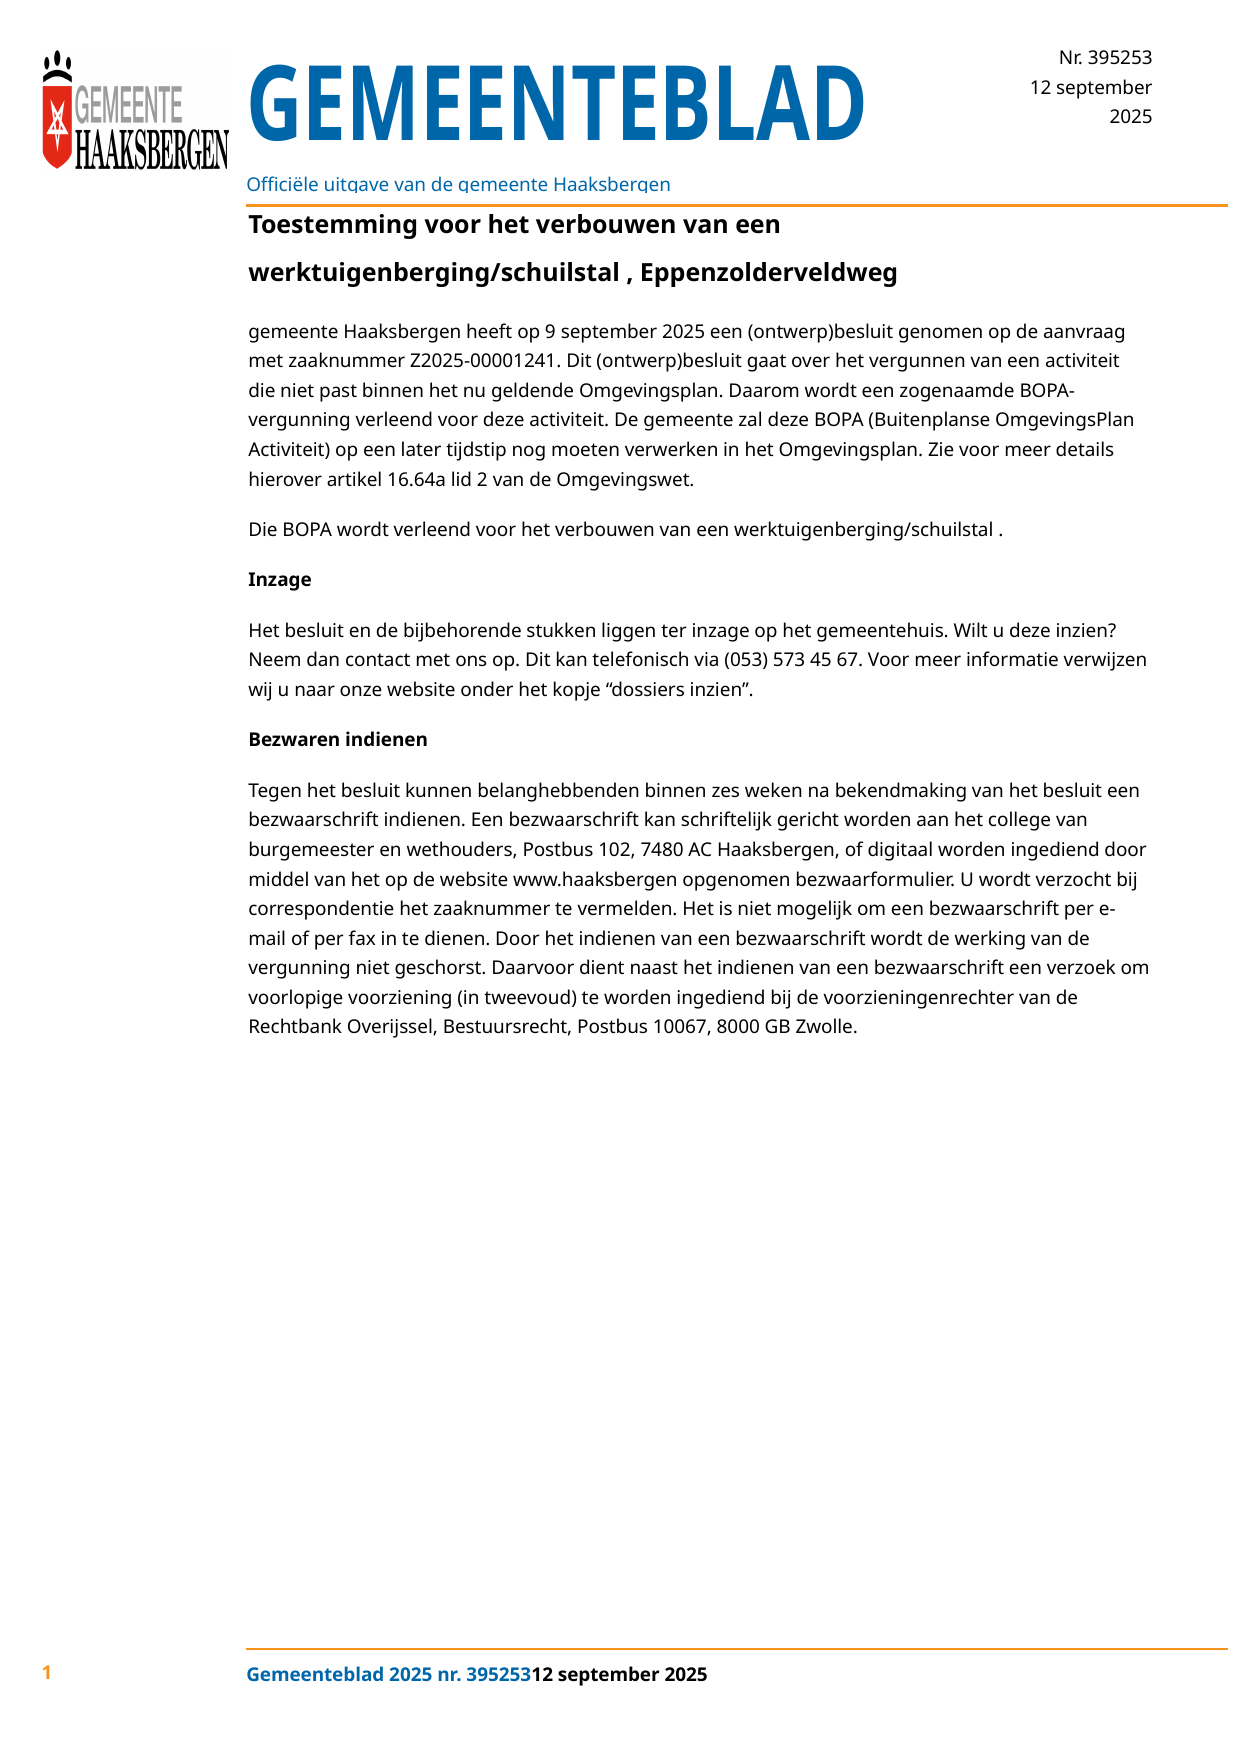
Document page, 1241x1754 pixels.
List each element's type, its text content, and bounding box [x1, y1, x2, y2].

picture [41, 47, 231, 172]
text Toestemming voor het verbouwen van een werktuigenberging/schuilstal , Eppenzolderveldweg [248, 207, 1152, 288]
text Tegen het besluit kunnen belanghebbenden binnen zes weken na bekendmaking van het besluit een bezwaarschrift indienen. Een bezwaarschrift kan schriftelijk gericht worden aan het college van burgemeester en wethouders, Postbus 102, 7480 AC Haaksbergen, of digitaal worden ingediend door middel van het op de website www.haaksbergen opgenomen bezwaarformulier. U wordt verzocht bij correspondentie het zaaknummer te vermelden. Het is niet mogelijk om een bezwaarschrift per e-mail of per fax in te dienen. Door het indienen van een bezwaarschrift wordt de werking van de vergunning niet geschorst. Daarvoor dient naast het indienen van een bezwaarschrift een verzoek om voorlopige voorziening (in tweevoud) te worden ingediend bij de voorzieningenrechter van de Rechtbank Overijssel, Bestuursrecht, Postbus 10067, 8000 GB Zwolle. [248, 777, 1152, 1039]
text Inzage [248, 567, 1152, 592]
text gemeente Haaksbergen heeft op 9 september 2025 een (ontwerp)besluit genomen op de aanvraag met zaaknummer Z2025-00001241. Dit (ontwerp)besluit gaat over het vergunnen van een activiteit die niet past binnen het nu geldende Omgevingsplan. Daarom wordt een zogenaamde BOPA-vergunning verleend voor deze activiteit. De gemeente zal deze BOPA (Buitenplanse OmgevingsPlan Activiteit) op een later tijdstip nog moeten verwerken in het Omgevingsplan. Zie voor meer details hierover artikel 16.64a lid 2 van de Omgevingswet. [248, 318, 1152, 492]
text Het besluit en de bijbehorende stukken liggen ter inzage op het gemeentehuis. Wilt u deze inzien? Neem dan contact met ons op. Dit kan telefonisch via (053) 573 45 67. Voor meer informatie verwijzen wij u naar onze website onder het kopje “dossiers inzien”. [248, 617, 1152, 702]
text Die BOPA wordt verleend voor het verbouwen van een werktuigenberging/schuilstal . [248, 516, 1152, 542]
text Bezwaren indienen [248, 727, 1152, 752]
